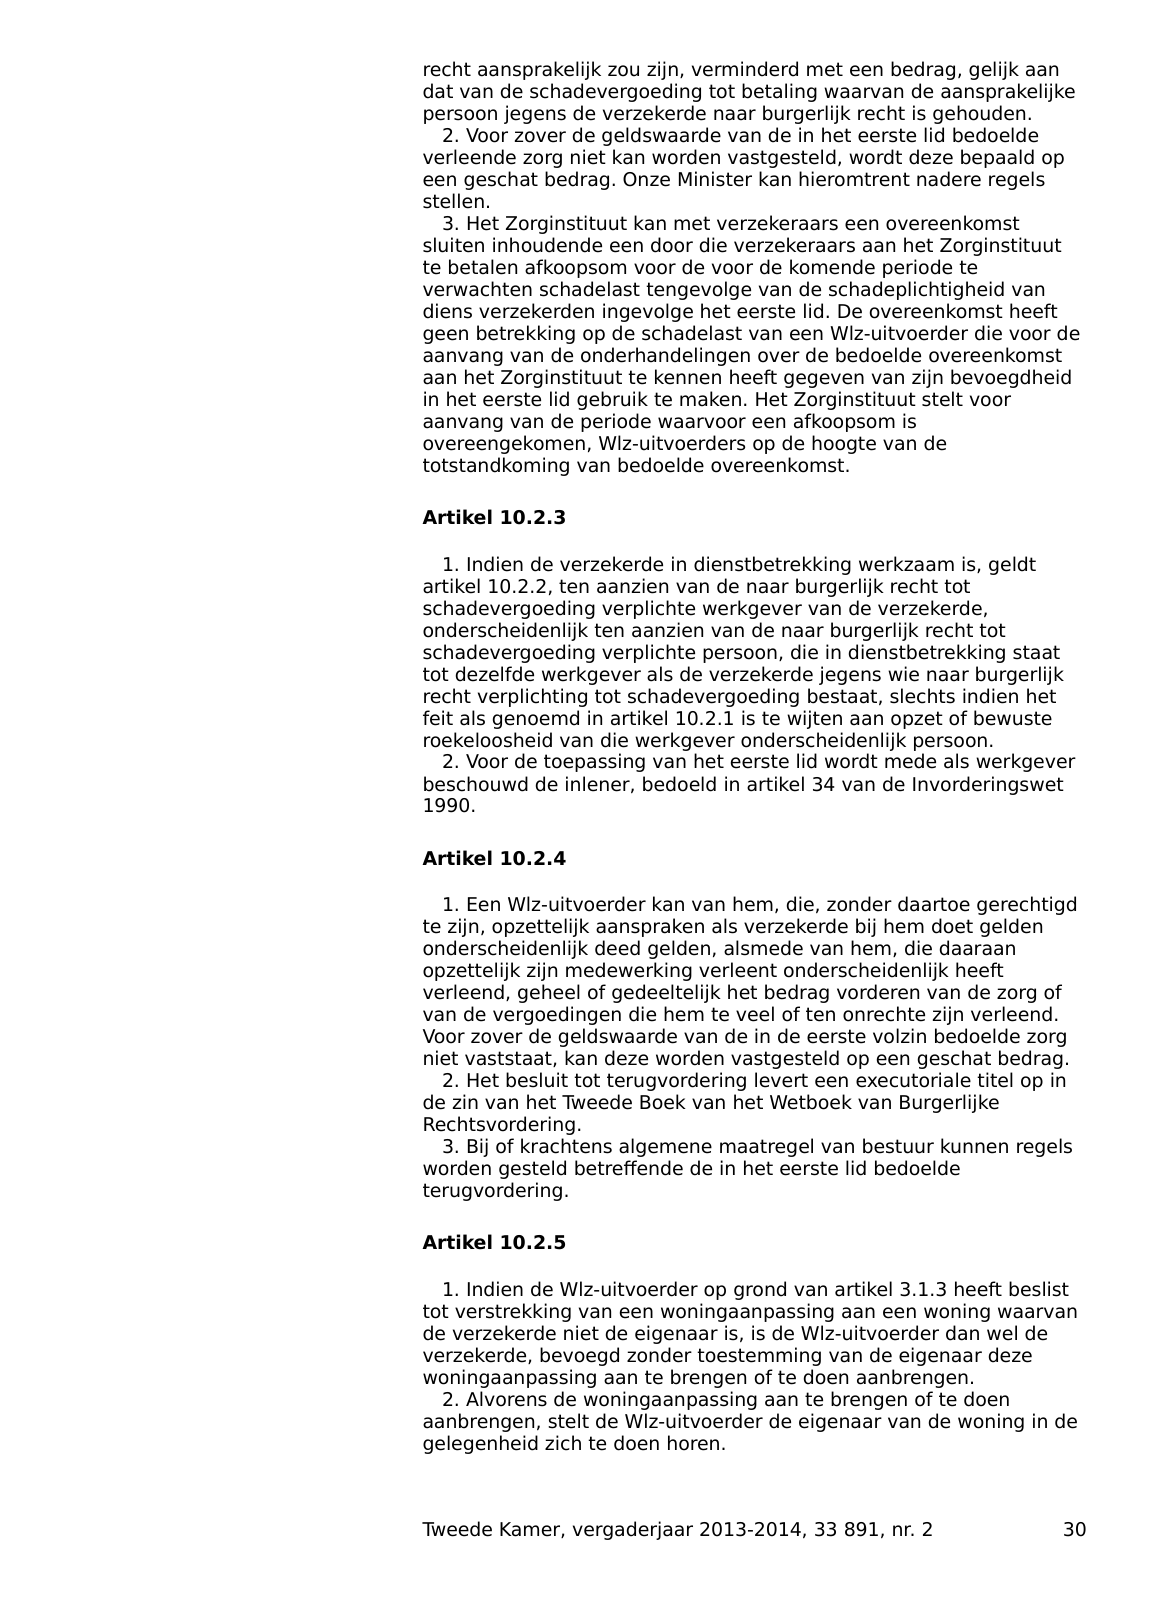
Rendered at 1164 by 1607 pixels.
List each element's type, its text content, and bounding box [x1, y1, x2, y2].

text 1. Indien de Wlz-uitvoerder op grond van artikel 3.1.3 heeft beslist tot verstrekking van een woningaanpassing aan een woning waarvan de verzekerde niet de eigenaar is, is de Wlz-uitvoerder dan wel de verzekerde, bevoegd zonder toestemming van de eigenaar deze woningaanpassing aan te brengen of te doen aanbrengen. [422, 1279, 1087, 1389]
subtitle Artikel 10.2.4 [422, 847, 1087, 869]
text 3. Bij of krachtens algemene maatregel van bestuur kunnen regels worden gesteld betreffende de in het eerste lid bedoelde terugvordering. [422, 1136, 1087, 1202]
text 3. Het Zorginstituut kan met verzekeraars een overeenkomst sluiten inhoudende een door die verzekeraars aan het Zorginstituut te betalen afkoopsom voor de voor de komende periode te verwachten schadelast tengevolge van de schadeplichtigheid van diens verzekerden ingevolge het eerste lid. De overeenkomst heeft geen betrekking op de schadelast van een Wlz-uitvoerder die voor de aanvang van de onderhandelingen over de bedoelde overeenkomst aan het Zorginstituut te kennen heeft gegeven van zijn bevoegdheid in het eerste lid gebruik te maken. Het Zorginstituut stelt voor aanvang van de periode waarvoor een afkoopsom is overeengekomen, Wlz-uitvoerders op de hoogte van de totstandkoming van bedoelde overeenkomst. [422, 213, 1087, 477]
text 2. Voor de toepassing van het eerste lid wordt mede als werkgever beschouwd de inlener, bedoeld in artikel 34 van de Invorderingswet 1990. [422, 751, 1087, 817]
text 1. Een Wlz-uitvoerder kan van hem, die, zonder daartoe gerechtigd te zijn, opzettelijk aanspraken als verzekerde bij hem doet gelden onderscheidenlijk deed gelden, alsmede van hem, die daaraan opzettelijk zijn medewerking verleent onderscheidenlijk heeft verleend, geheel of gedeeltelijk het bedrag vorderen van de zorg of van de vergoedingen die hem te veel of ten onrechte zijn verleend. Voor zover de geldswaarde van de in de eerste volzin bedoelde zorg niet vaststaat, kan deze worden vastgesteld op een geschat bedrag. [422, 894, 1087, 1070]
text 1. Indien de verzekerde in dienstbetrekking werkzaam is, geldt artikel 10.2.2, ten aanzien van de naar burgerlijk recht tot schadevergoeding verplichte werkgever van de verzekerde, onderscheidenlijk ten aanzien van de naar burgerlijk recht tot schadevergoeding verplichte persoon, die in dienstbetrekking staat tot dezelfde werkgever als de verzekerde jegens wie naar burgerlijk recht verplichting tot schadevergoeding bestaat, slechts indien het feit als genoemd in artikel 10.2.1 is te wijten aan opzet of bewuste roekeloosheid van die werkgever onderscheidenlijk persoon. [422, 554, 1087, 751]
subtitle Artikel 10.2.3 [422, 507, 1087, 529]
subtitle Artikel 10.2.5 [422, 1232, 1087, 1254]
text recht aansprakelijk zou zijn, verminderd met een bedrag, gelijk aan dat van de schadevergoeding tot betaling waarvan de aansprakelijke persoon jegens de verzekerde naar burgerlijk recht is gehouden. [422, 59, 1087, 125]
text 2. Voor zover de geldswaarde van de in het eerste lid bedoelde verleende zorg niet kan worden vastgesteld, wordt deze bepaald op een geschat bedrag. Onze Minister kan hieromtrent nadere regels stellen. [422, 125, 1087, 213]
text 2. Alvorens de woningaanpassing aan te brengen of te doen aanbrengen, stelt de Wlz-uitvoerder de eigenaar van de woning in de gelegenheid zich te doen horen. [422, 1389, 1087, 1455]
text 2. Het besluit tot terugvordering levert een executoriale titel op in de zin van het Tweede Boek van het Wetboek van Burgerlijke Rechtsvordering. [422, 1070, 1087, 1136]
